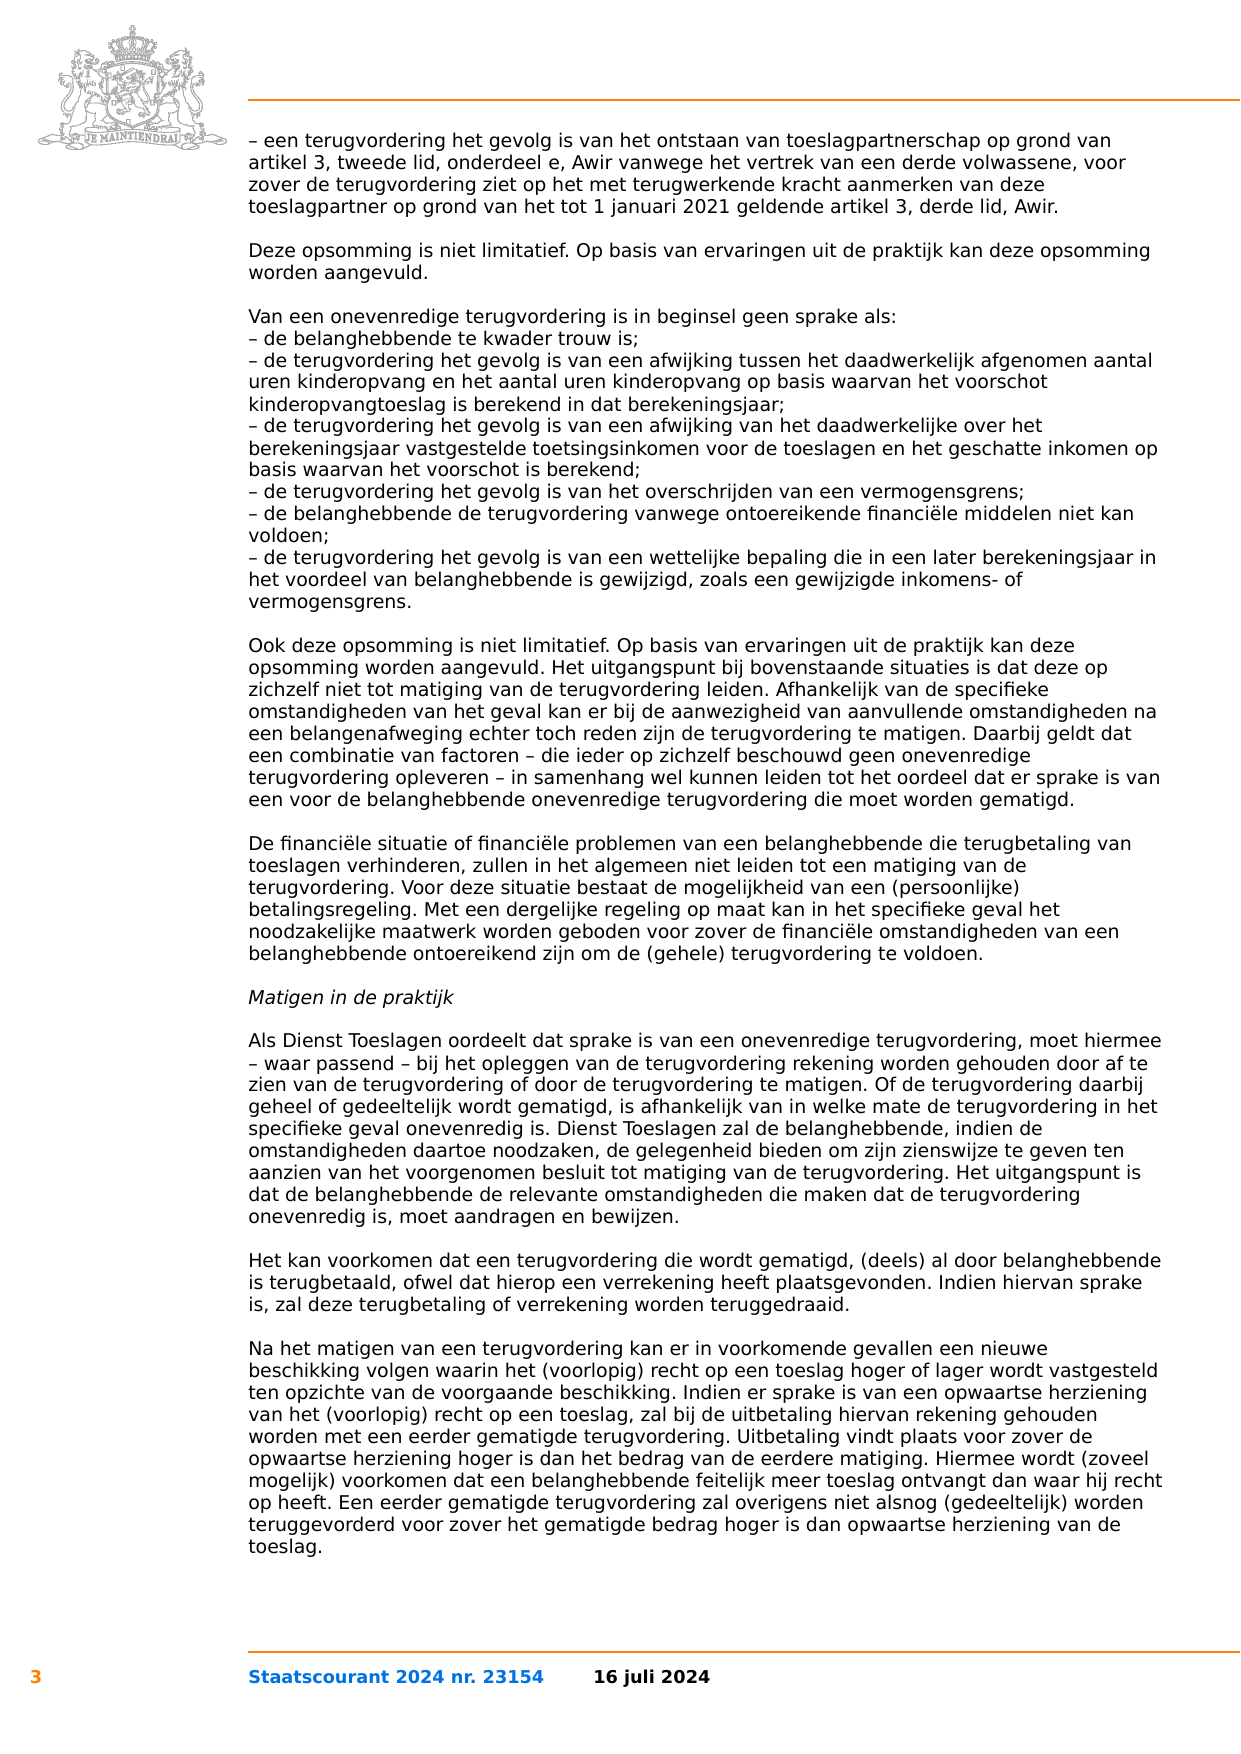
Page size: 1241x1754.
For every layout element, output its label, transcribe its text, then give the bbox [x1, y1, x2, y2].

text Deze opsomming is niet limitatief. Op basis van ervaringen uit de praktijk kan deze opsomming worden aangevuld. [248, 240, 1163, 284]
text – de belanghebbende de terugvordering vanwege ontoereikende financiële middelen niet kan voldoen; [248, 503, 1163, 547]
text Als Dienst Toeslagen oordeelt dat sprake is van een onevenredige terugvordering, moet hiermee – waar passend – bij het opleggen van de terugvordering rekening worden gehouden door af te zien van de terugvordering of door de terugvordering te matigen. Of de terugvordering daarbij geheel of gedeeltelijk wordt gematigd, is afhankelijk van in welke mate de terugvordering in het specifieke geval onevenredig is. Dienst Toeslagen zal de belanghebbende, indien de omstandigheden daartoe noodzaken, de gelegenheid bieden om zijn zienswijze te geven ten aanzien van het voorgenomen besluit tot matiging van de terugvordering. Het uitgangspunt is dat de belanghebbende de relevante omstandigheden die maken dat de terugvordering onevenredig is, moet aandragen en bewijzen. [248, 1030, 1163, 1228]
text – de terugvordering het gevolg is van een afwijking van het daadwerkelijke over het berekeningsjaar vastgestelde toetsingsinkomen voor de toeslagen en het geschatte inkomen op basis waarvan het voorschot is berekend; [248, 415, 1163, 481]
text – een terugvordering het gevolg is van het ontstaan van toeslagpartnerschap op grond van artikel 3, tweede lid, onderdeel e, Awir vanwege het vertrek van een derde volwassene, voor zover de terugvordering ziet op het met terugwerkende kracht aanmerken van deze toeslagpartner op grond van het tot 1 januari 2021 geldende artikel 3, derde lid, Awir. [248, 130, 1163, 218]
text Na het matigen van een terugvordering kan er in voorkomende gevallen een nieuwe beschikking volgen waarin het (voorlopig) recht op een toeslag hoger of lager wordt vastgesteld ten opzichte van de voorgaande beschikking. Indien er sprake is van een opwaartse herziening van het (voorlopig) recht op een toeslag, zal bij de uitbetaling hiervan rekening gehouden worden met een eerder gematigde terugvordering. Uitbetaling vindt plaats voor zover de opwaartse herziening hoger is dan het bedrag van de eerdere matiging. Hiermee wordt (zoveel mogelijk) voorkomen dat een belanghebbende feitelijk meer toeslag ontvangt dan waar hij recht op heeft. Een eerder gematigde terugvordering zal overigens niet alsnog (gedeeltelijk) worden teruggevorderd voor zover het gematigde bedrag hoger is dan opwaartse herziening van de toeslag. [248, 1338, 1163, 1558]
text – de belanghebbende te kwader trouw is; [248, 327, 1163, 349]
text Ook deze opsomming is niet limitatief. Op basis van ervaringen uit de praktijk kan deze opsomming worden aangevuld. Het uitgangspunt bij bovenstaande situaties is dat deze op zichzelf niet tot matiging van de terugvordering leiden. Afhankelijk van de specifieke omstandigheden van het geval kan er bij de aanwezigheid van aanvullende omstandigheden na een belangenafweging echter toch reden zijn de terugvordering te matigen. Daarbij geldt dat een combinatie van factoren – die ieder op zichzelf beschouwd geen onevenredige terugvordering opleveren – in samenhang wel kunnen leiden tot het oordeel dat er sprake is van een voor de belanghebbende onevenredige terugvordering die moet worden gematigd. [248, 635, 1163, 811]
picture [38, 25, 227, 150]
text Van een onevenredige terugvordering is in beginsel geen sprake als: [248, 306, 1163, 327]
text – de terugvordering het gevolg is van een wettelijke bepaling die in een later berekeningsjaar in het voordeel van belanghebbende is gewijzigd, zoals een gewijzigde inkomens- of vermogensgrens. [248, 547, 1163, 613]
text Het kan voorkomen dat een terugvordering die wordt gematigd, (deels) al door belanghebbende is terugbetaald, ofwel dat hierop een verrekening heeft plaatsgevonden. Indien hiervan sprake is, zal deze terugbetaling of verrekening worden teruggedraaid. [248, 1250, 1163, 1316]
text – de terugvordering het gevolg is van het overschrijden van een vermogensgrens; [248, 481, 1163, 503]
text De financiële situatie of financiële problemen van een belanghebbende die terugbetaling van toeslagen verhinderen, zullen in het algemeen niet leiden tot een matiging van de terugvordering. Voor deze situatie bestaat de mogelijkheid van een (persoonlijke) betalingsregeling. Met een dergelijke regeling op maat kan in het specifieke geval het noodzakelijke maatwerk worden geboden voor zover de financiële omstandigheden van een belanghebbende ontoereikend zijn om de (gehele) terugvordering te voldoen. [248, 833, 1163, 965]
subtitle Matigen in de praktijk [248, 987, 1163, 1008]
text – de terugvordering het gevolg is van een afwijking tussen het daadwerkelijk afgenomen aantal uren kinderopvang en het aantal uren kinderopvang op basis waarvan het voorschot kinderopvangtoeslag is berekend in dat berekeningsjaar; [248, 349, 1163, 415]
